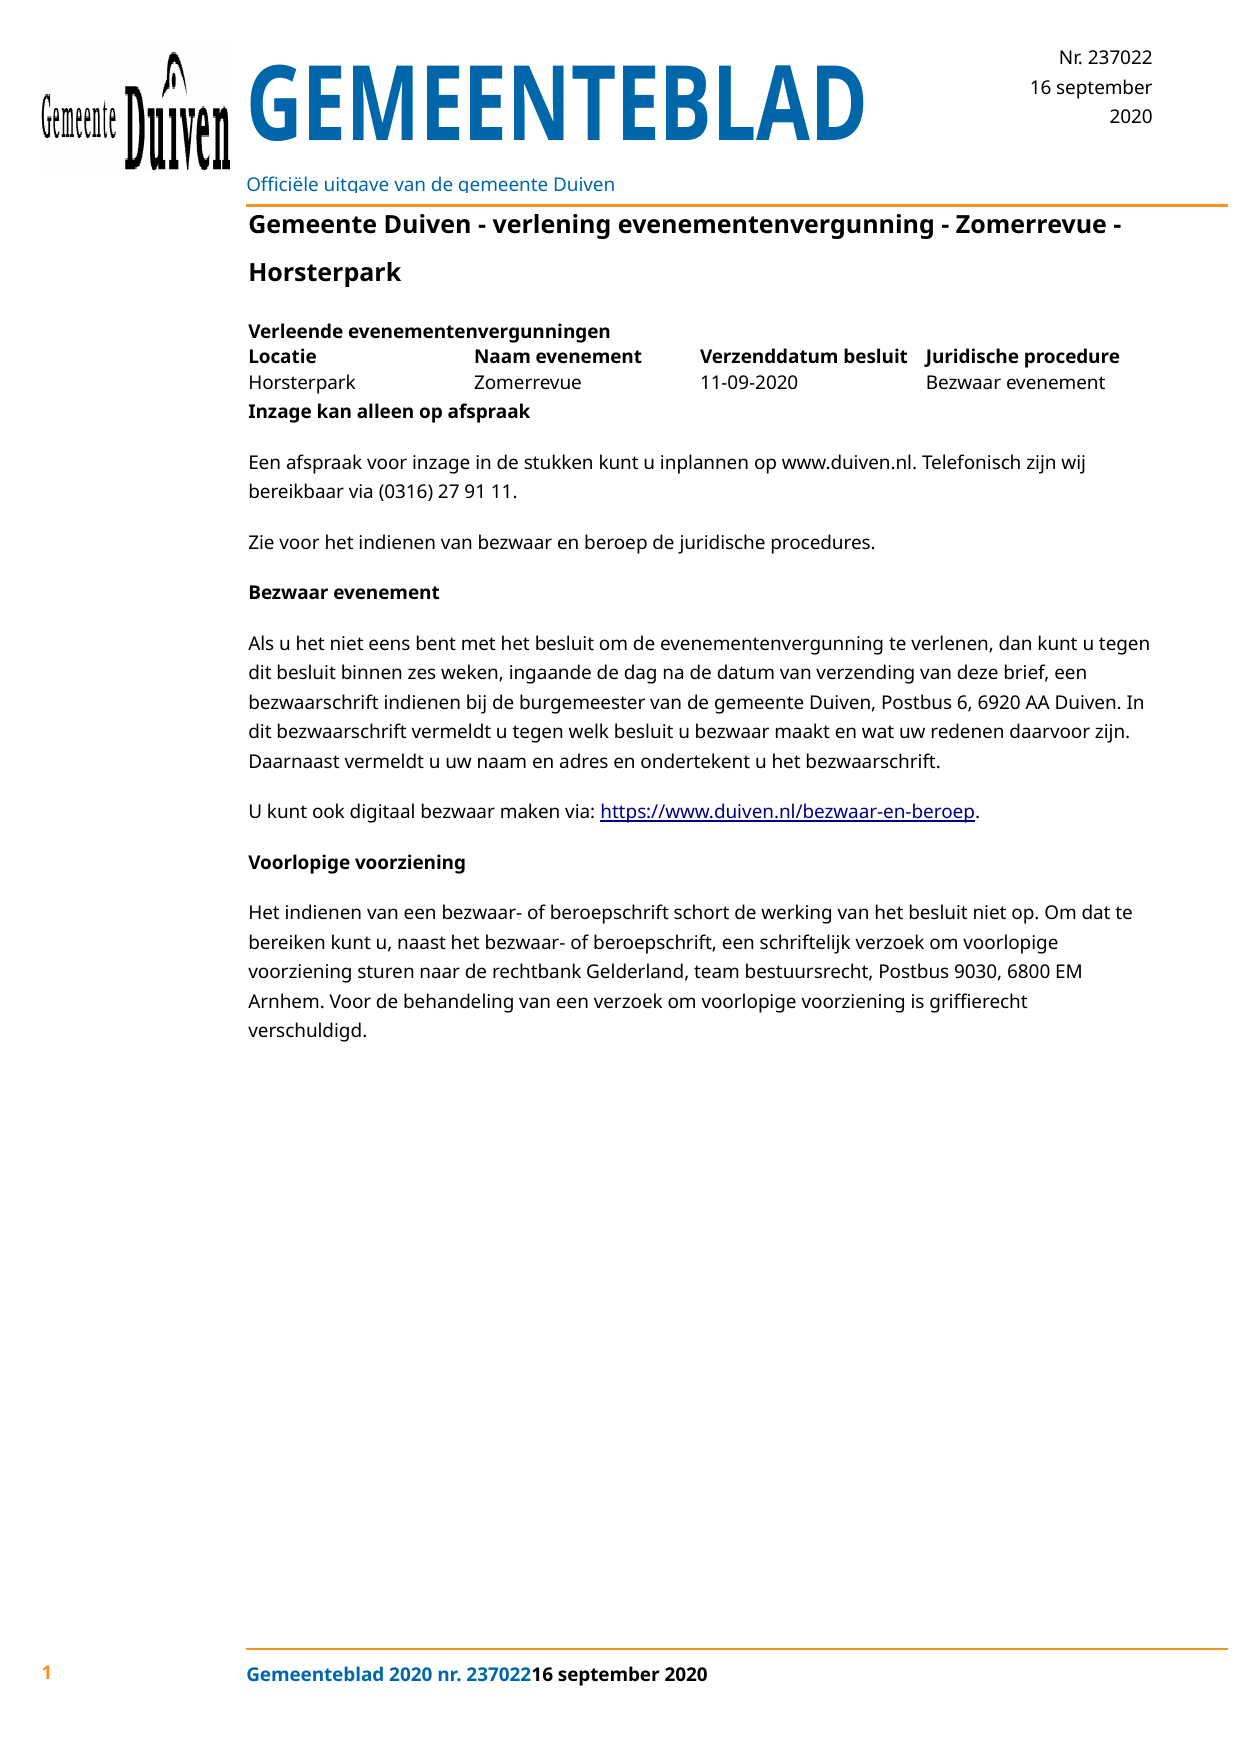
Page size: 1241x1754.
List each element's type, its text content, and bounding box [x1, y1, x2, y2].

text Het indienen van een bezwaar- of beroepschrift schort de werking van het besluit niet op. Om dat te bereiken kunt u, naast het bezwaar- of beroepschrift, een schriftelijk verzoek om voorlopige voorziening sturen naar de rechtbank Gelderland, team bestuursrecht, Postbus 9030, 6800 EM Arnhem. Voor de behandeling van een verzoek om voorlopige voorziening is griffierecht verschuldigd. [248, 899, 1152, 1043]
text Inzage kan alleen op afspraak [248, 398, 1152, 424]
table_cell Zomerrevue [474, 370, 700, 395]
picture [41, 47, 231, 172]
text Bezwaar evenement [248, 579, 1152, 605]
text Zie voor het indienen van bezwaar en beroep de juridische procedures. [248, 529, 1152, 554]
table_cell Locatie [248, 344, 474, 369]
table_cell 11-09-2020 [700, 370, 926, 395]
table_cell Bezwaar evenement [926, 370, 1152, 395]
text U kunt ook digitaal bezwaar maken via: https://www.duiven.nl/bezwaar-en-beroep. [248, 798, 1152, 824]
table_cell Horsterpark [248, 370, 474, 395]
text Een afspraak voor inzage in de stukken kunt u inplannen op www.duiven.nl. Telefonisch zijn wij bereikbaar via (0316) 27 91 11. [248, 449, 1152, 504]
table_header Verleende evenementenvergunningen [248, 318, 1152, 344]
text Gemeente Duiven - verlening evenementenvergunning - Zomerrevue - Horsterpark [248, 207, 1152, 288]
table_cell Verzenddatum besluit [700, 344, 926, 369]
text Voorlopige voorziening [248, 849, 1152, 874]
table_cell Naam evenement [474, 344, 700, 369]
table_cell Juridische procedure [926, 344, 1152, 369]
text Als u het niet eens bent met het besluit om de evenementenvergunning te verlenen, dan kunt u tegen dit besluit binnen zes weken, ingaande de dag na de datum van verzending van deze brief, een bezwaarschrift indienen bij de burgemeester van de gemeente Duiven, Postbus 6, 6920 AA Duiven. In dit bezwaarschrift vermeldt u tegen welk besluit u bezwaar maakt en wat uw redenen daarvoor zijn. Daarnaast vermeldt u uw naam en adres en ondertekent u het bezwaarschrift. [248, 630, 1152, 774]
